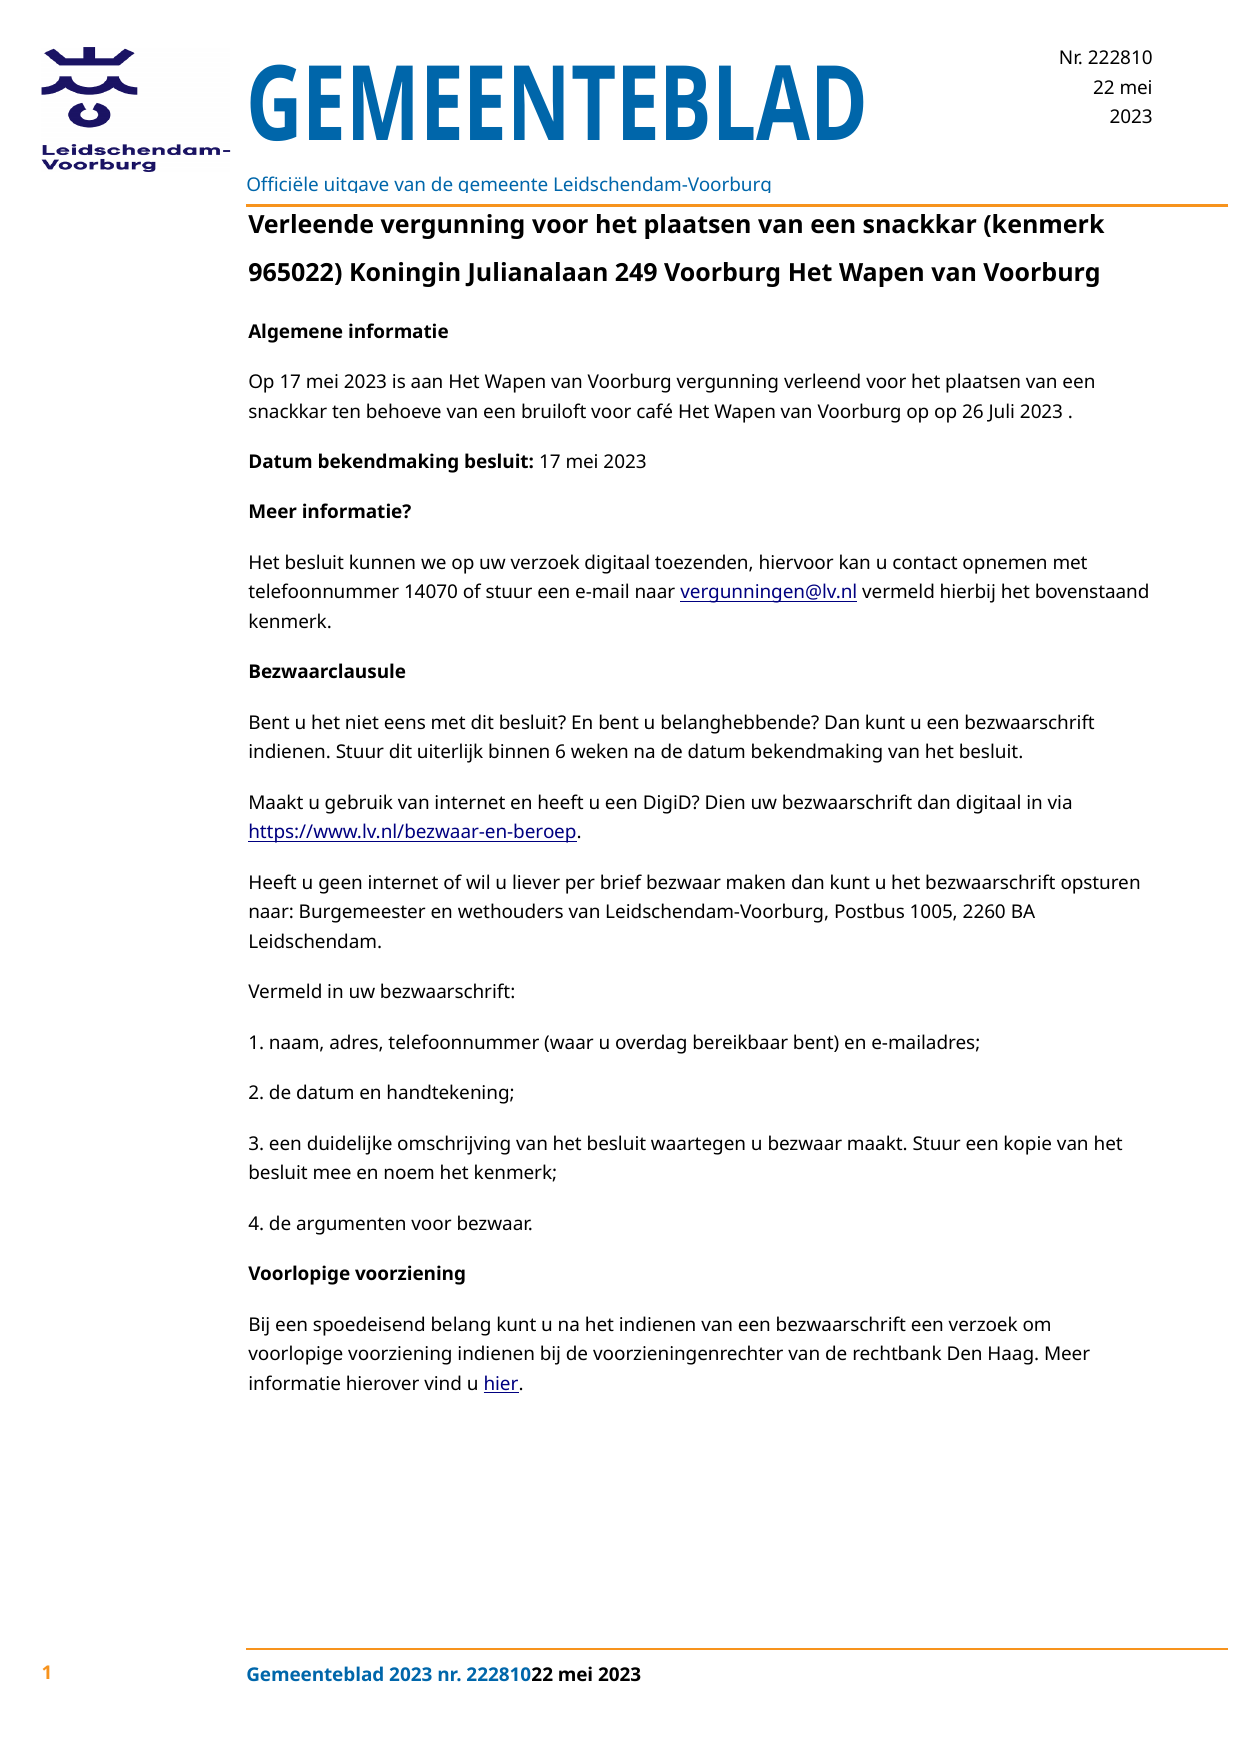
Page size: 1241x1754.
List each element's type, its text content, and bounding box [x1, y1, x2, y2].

text Datum bekendmaking besluit: 17 mei 2023 [248, 448, 1152, 474]
text Bij een spoedeisend belang kunt u na het indienen van een bezwaarschrift een verzoek om voorlopige voorziening indienen bij de voorzieningenrechter van de rechtbank Den Haag. Meer informatie hierover vind u hier. [248, 1311, 1152, 1396]
text Algemene informatie [248, 318, 1152, 344]
text Maakt u gebruik van internet en heeft u een DigiD? Dien uw bezwaarschrift dan digitaal in via https://www.lv.nl/bezwaar-en-beroep. [248, 789, 1152, 844]
text Voorlopige voorziening [248, 1260, 1152, 1286]
text Bent u het niet eens met dit besluit? En bent u belanghebbende? Dan kunt u een bezwaarschrift indienen. Stuur dit uiterlijk binnen 6 weken na de datum bekendmaking van het besluit. [248, 709, 1152, 764]
text Meer informatie? [248, 499, 1152, 524]
text Vermeld in uw bezwaarschrift: [248, 979, 1152, 1004]
text 1. naam, adres, telefoonnummer (waar u overdag bereikbaar bent) en e-mailadres; [248, 1029, 1152, 1055]
text Op 17 mei 2023 is aan Het Wapen van Voorburg vergunning verleend voor het plaatsen van een snackkar ten behoeve van een bruiloft voor café Het Wapen van Voorburg op op 26 Juli 2023 . [248, 368, 1152, 424]
text Heeft u geen internet of wil u liever per brief bezwaar maken dan kunt u het bezwaarschrift opsturen naar: Burgemeester en wethouders van Leidschendam-Voorburg, Postbus 1005, 2260 BA Leidschendam. [248, 869, 1152, 954]
text 2. de datum en handtekening; [248, 1079, 1152, 1105]
text Bezwaarclausule [248, 659, 1152, 684]
text Het besluit kunnen we op uw verzoek digitaal toezenden, hiervoor kan u contact opnemen met telefoonnummer 14070 of stuur een e-mail naar vergunningen@lv.nl vermeld hierbij het bovenstaand kenmerk. [248, 549, 1152, 634]
text 4. de argumenten voor bezwaar. [248, 1210, 1152, 1236]
picture [41, 47, 231, 172]
text 3. een duidelijke omschrijving van het besluit waartegen u bezwaar maakt. Stuur een kopie van het besluit mee en noem het kenmerk; [248, 1130, 1152, 1185]
text Verleende vergunning voor het plaatsen van een snackkar (kenmerk 965022) Koningin Julianalaan 249 Voorburg Het Wapen van Voorburg [248, 207, 1152, 288]
